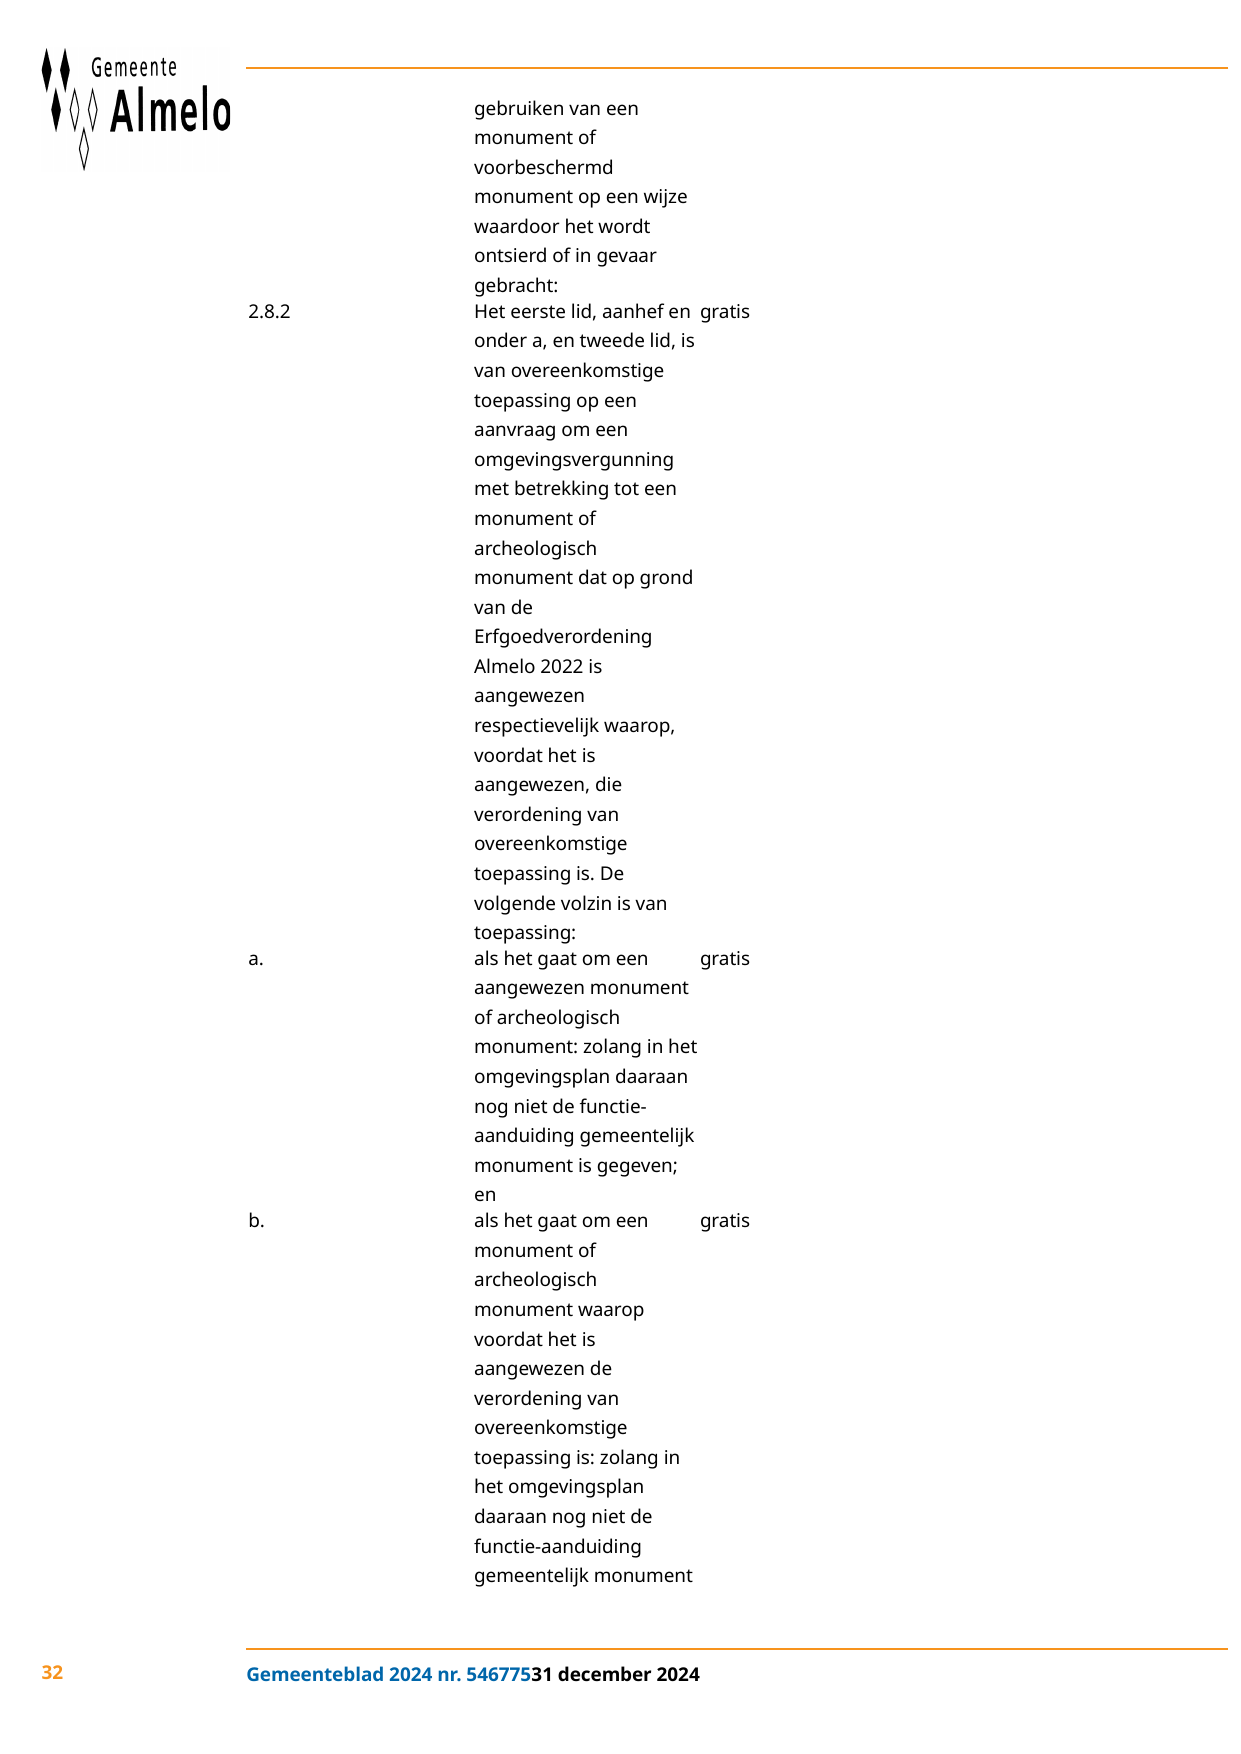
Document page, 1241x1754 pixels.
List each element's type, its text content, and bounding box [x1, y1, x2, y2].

table_cell [700, 95, 926, 298]
table_cell gratis [700, 298, 926, 945]
table_cell a. [248, 945, 474, 1207]
table_cell als het gaat om een aangewezen monument of archeologisch monument: zolang in het omgevingsplan daaraan nog niet de functie-aanduiding gemeentelijk monument is gegeven; en [474, 945, 700, 1207]
table_cell [926, 95, 1152, 298]
table_cell gratis [700, 945, 926, 1207]
table_cell [926, 945, 1152, 1207]
table_cell gratis [700, 1208, 926, 1588]
table_cell [926, 1208, 1152, 1588]
picture [41, 47, 231, 172]
table_cell [248, 95, 474, 298]
table_cell [926, 298, 1152, 945]
table_cell als het gaat om een monument of archeologisch monument waarop voordat het is aangewezen de verordening van overeenkomstige toepassing is: zolang in het omgevingsplan daaraan nog niet de functie-aanduiding gemeentelijk monument [474, 1208, 700, 1588]
table_cell 2.8.2 [248, 298, 474, 945]
table_cell b. [248, 1208, 474, 1588]
table_cell Het eerste lid, aanhef en onder a, en tweede lid, is van overeenkomstige toepassing op een aanvraag om een omgevingsvergunning met betrekking tot een monument of archeologisch monument dat op grond van de Erfgoedverordening Almelo 2022 is aangewezen respectievelijk waarop, voordat het is aangewezen, die verordening van overeenkomstige toepassing is. De volgende volzin is van toepassing: [474, 298, 700, 945]
table_cell gebruiken van een monument of voorbeschermd monument op een wijze waardoor het wordt ontsierd of in gevaar gebracht: [474, 95, 700, 298]
